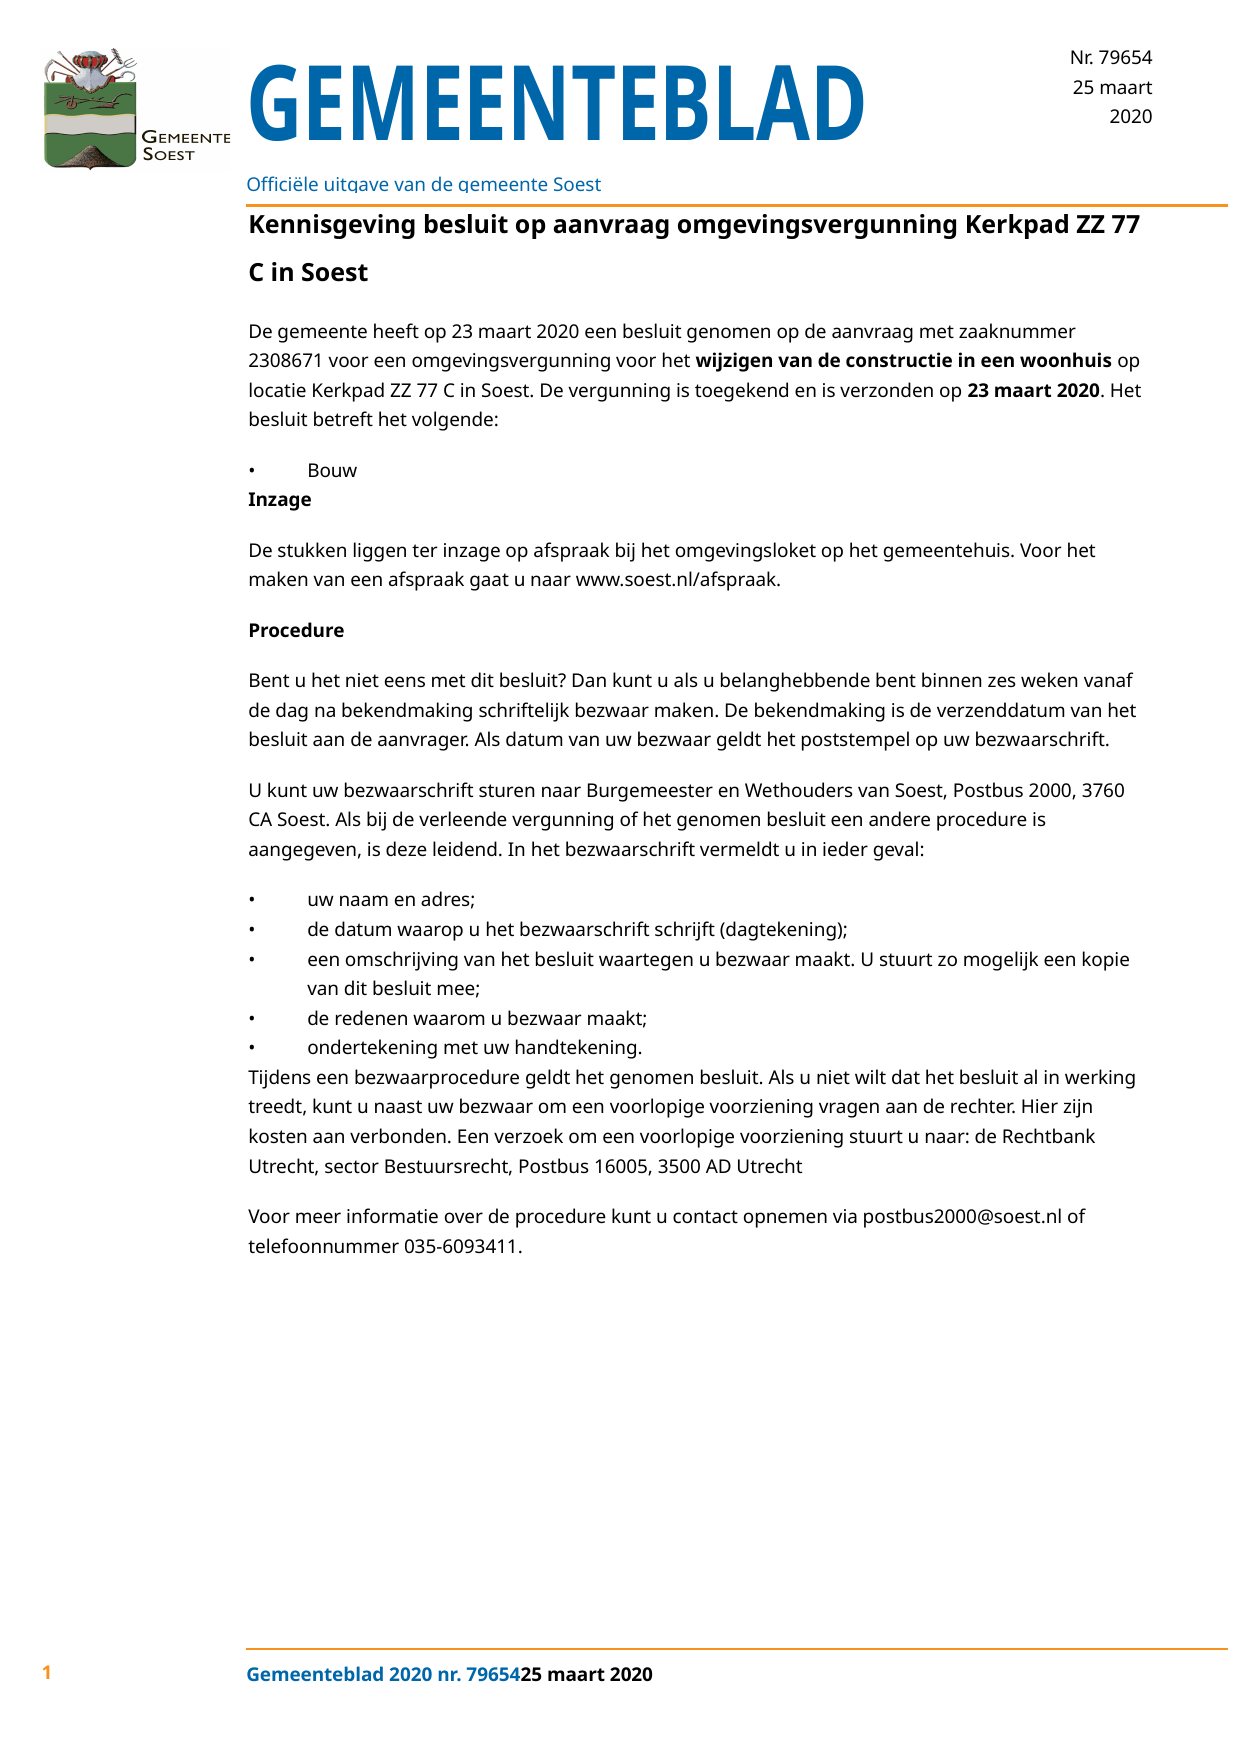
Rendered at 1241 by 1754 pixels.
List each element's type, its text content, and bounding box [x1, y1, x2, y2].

list de datum waarop u het bezwaarschrift schrijft (dagtekening); [248, 916, 1152, 942]
text Bent u het niet eens met dit besluit? Dan kunt u als u belanghebbende bent binnen zes weken vanaf de dag na bekendmaking schriftelijk bezwaar maken. De bekendmaking is de verzenddatum van het besluit aan de aanvrager. Als datum van uw bezwaar geldt het poststempel op uw bezwaarschrift. [248, 667, 1152, 752]
text Voor meer informatie over de procedure kunt u contact opnemen via postbus2000@soest.nl of telefoonnummer 035-6093411. [248, 1203, 1152, 1259]
picture [41, 47, 231, 172]
text U kunt uw bezwaarschrift sturen naar Burgemeester en Wethouders van Soest, Postbus 2000, 3760 CA Soest. Als bij de verleende vergunning of het genomen besluit een andere procedure is aangegeven, is deze leidend. In het bezwaarschrift vermeldt u in ieder geval: [248, 777, 1152, 862]
list Bouw [248, 457, 1152, 483]
text De gemeente heeft op 23 maart 2020 een besluit genomen op de aanvraag met zaaknummer 2308671 voor een omgevingsvergunning voor het wijzigen van de constructie in een woonhuis op locatie Kerkpad ZZ 77 C in Soest. De vergunning is toegekend en is verzonden op 23 maart 2020. Het besluit betreft het volgende: [248, 318, 1152, 432]
text Tijdens een bezwaarprocedure geldt het genomen besluit. Als u niet wilt dat het besluit al in werking treedt, kunt u naast uw bezwaar om een voorlopige voorziening vragen aan de rechter. Hier zijn kosten aan verbonden. Een verzoek om een voorlopige voorziening stuurt u naar: de Rechtbank Utrecht, sector Bestuursrecht, Postbus 16005, 3500 AD Utrecht [248, 1064, 1152, 1179]
list de redenen waarom u bezwaar maakt; [248, 1005, 1152, 1031]
text De stukken liggen ter inzage op afspraak bij het omgevingsloket op het gemeentehuis. Voor het maken van een afspraak gaat u naar www.soest.nl/afspraak. [248, 537, 1152, 592]
text Inzage [248, 487, 1152, 512]
text Kennisgeving besluit op aanvraag omgevingsvergunning Kerkpad ZZ 77 C in Soest [248, 207, 1152, 288]
text Procedure [248, 617, 1152, 643]
list uw naam en adres; [248, 887, 1152, 912]
list een omschrijving van het besluit waartegen u bezwaar maakt. U stuurt zo mogelijk een kopie van dit besluit mee; [248, 946, 1152, 1001]
list ondertekening met uw handtekening. [248, 1034, 1152, 1060]
